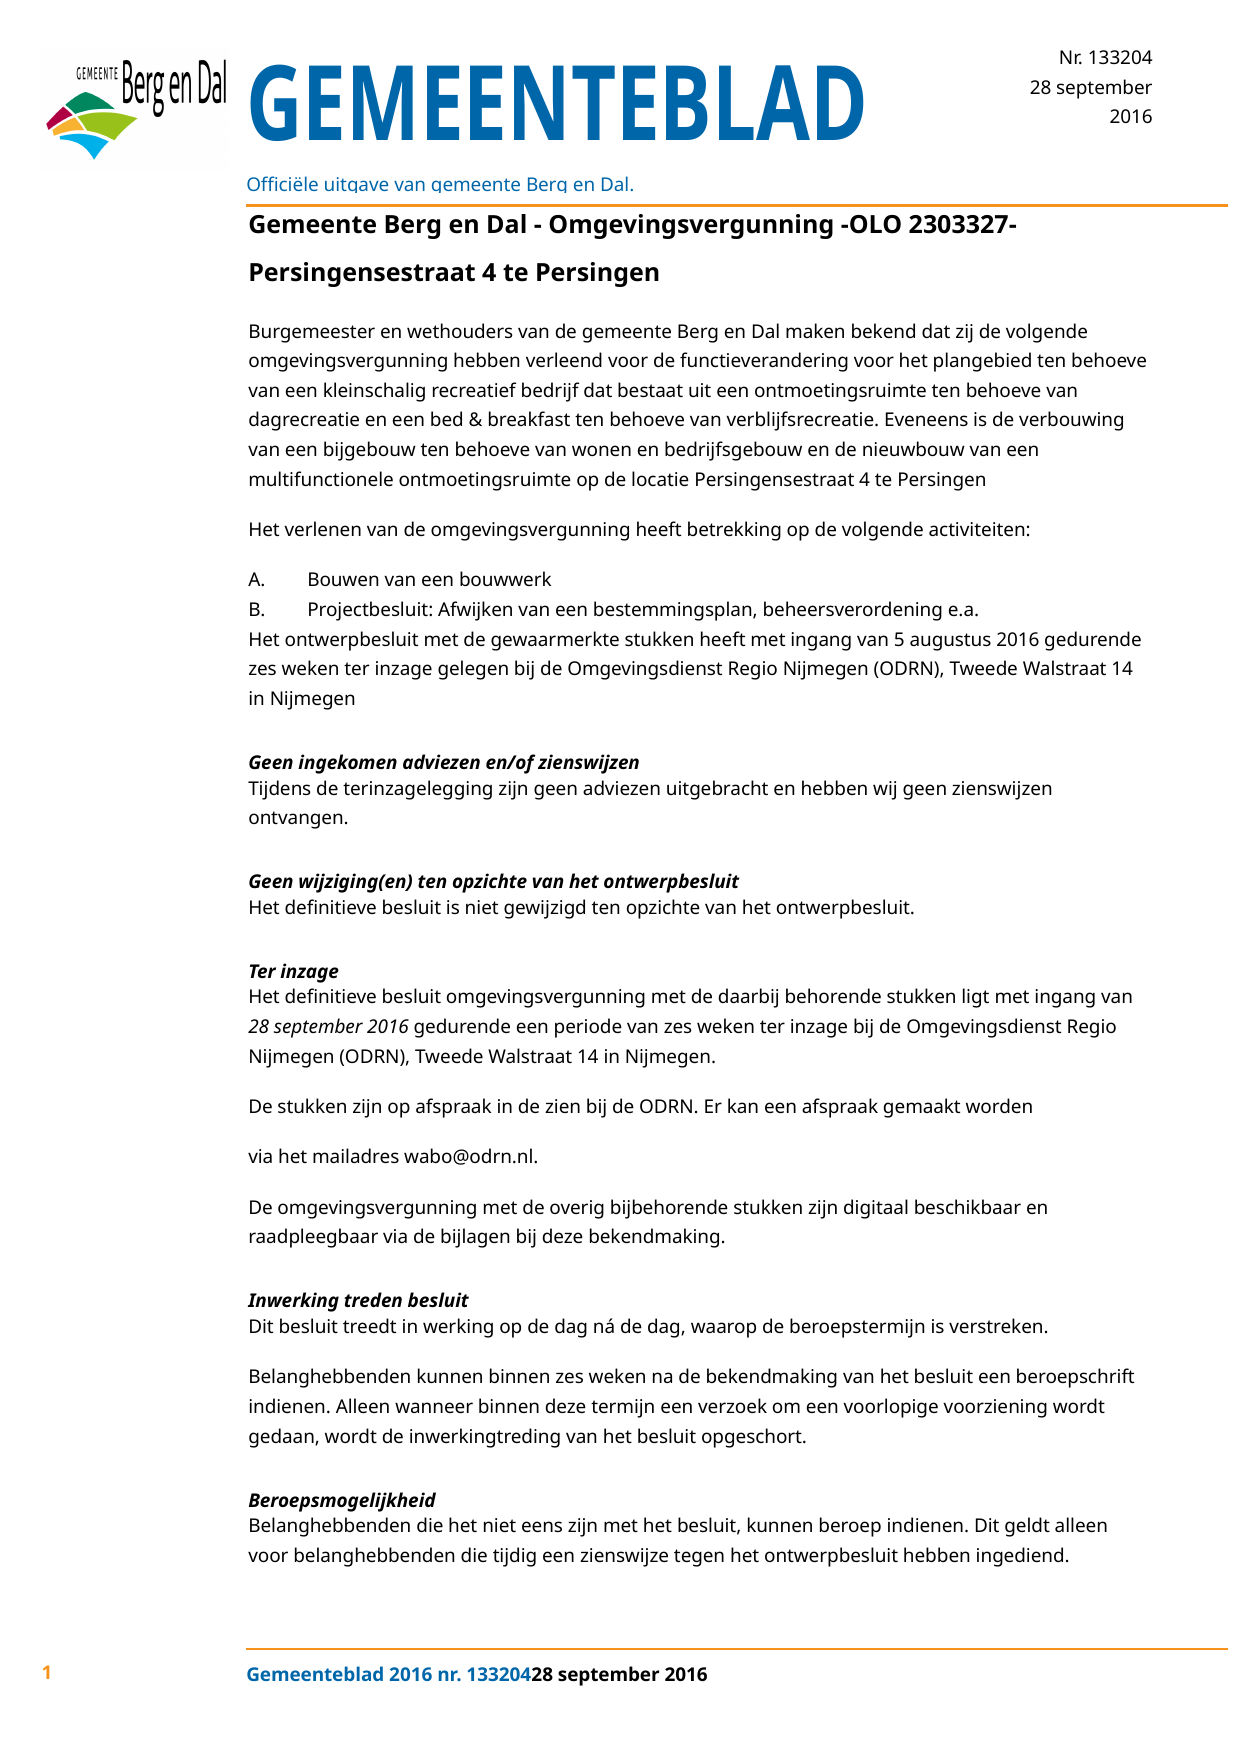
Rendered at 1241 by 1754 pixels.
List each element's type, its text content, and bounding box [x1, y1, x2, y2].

text Het verlenen van de omgevingsvergunning heeft betrekking op de volgende activiteiten: [248, 516, 1152, 542]
list Projectbesluit: Afwijken van een bestemmingsplan, beheersverordening e.a. [248, 596, 1152, 622]
text Het ontwerpbesluit met de gewaarmerkte stukken heeft met ingang van 5 augustus 2016 gedurende zes weken ter inzage gelegen bij de Omgevingsdienst Regio Nijmegen (ODRN), Tweede Walstraat 14 in Nijmegen [248, 626, 1152, 711]
picture [41, 47, 231, 172]
text Tijdens de terinzagelegging zijn geen adviezen uitgebracht en hebben wij geen zienswijzen ontvangen. [248, 775, 1152, 830]
text Dit besluit treedt in werking op de dag ná de dag, waarop de beroepstermijn is verstreken. [248, 1313, 1152, 1339]
text via het mailadres wabo@odrn.nl. [248, 1144, 1152, 1169]
text De stukken zijn op afspraak in de zien bij de ODRN. Er kan een afspraak gemaakt worden [248, 1093, 1152, 1119]
text Geen wijziging(en) ten opzichte van het ontwerpbesluit [248, 868, 1152, 894]
text Belanghebbenden die het niet eens zijn met het besluit, kunnen beroep indienen. Dit geldt alleen voor belanghebbenden die tijdig een zienswijze tegen het ontwerpbesluit hebben ingediend. [248, 1513, 1152, 1568]
text Geen ingekomen adviezen en/of zienswijzen [248, 749, 1152, 775]
text De omgevingsvergunning met de overig bijbehorende stukken zijn digitaal beschikbaar en raadpleegbaar via de bijlagen bij deze bekendmaking. [248, 1194, 1152, 1249]
text Burgemeester en wethouders van de gemeente Berg en Dal maken bekend dat zij de volgende omgevingsvergunning hebben verleend voor de functieverandering voor het plangebied ten behoeve van een kleinschalig recreatief bedrijf dat bestaat uit een ontmoetingsruimte ten behoeve van dagrecreatie en een bed & breakfast ten behoeve van verblijfsrecreatie. Eveneens is de verbouwing van een bijgebouw ten behoeve van wonen en bedrijfsgebouw en de nieuwbouw van een multifunctionele ontmoetingsruimte op de locatie Persingensestraat 4 te Persingen [248, 318, 1152, 492]
text Belanghebbenden kunnen binnen zes weken na de bekendmaking van het besluit een beroepschrift indienen. Alleen wanneer binnen deze termijn een verzoek om een voorlopige voorziening wordt gedaan, wordt de inwerkingtreding van het besluit opgeschort. [248, 1364, 1152, 1449]
text Gemeente Berg en Dal - Omgevingsvergunning -OLO 2303327- Persingensestraat 4 te Persingen [248, 207, 1152, 288]
text Inwerking treden besluit [248, 1288, 1152, 1313]
text Ter inzage [248, 958, 1152, 984]
text Het definitieve besluit is niet gewijzigd ten opzichte van het ontwerpbesluit. [248, 894, 1152, 920]
text Beroepsmogelijkheid [248, 1487, 1152, 1513]
list Bouwen van een bouwwerk [248, 567, 1152, 592]
text Het definitieve besluit omgevingsvergunning met de daarbij behorende stukken ligt met ingang van 28 september 2016 gedurende een periode van zes weken ter inzage bij de Omgevingsdienst Regio Nijmegen (ODRN), Tweede Walstraat 14 in Nijmegen. [248, 984, 1152, 1068]
